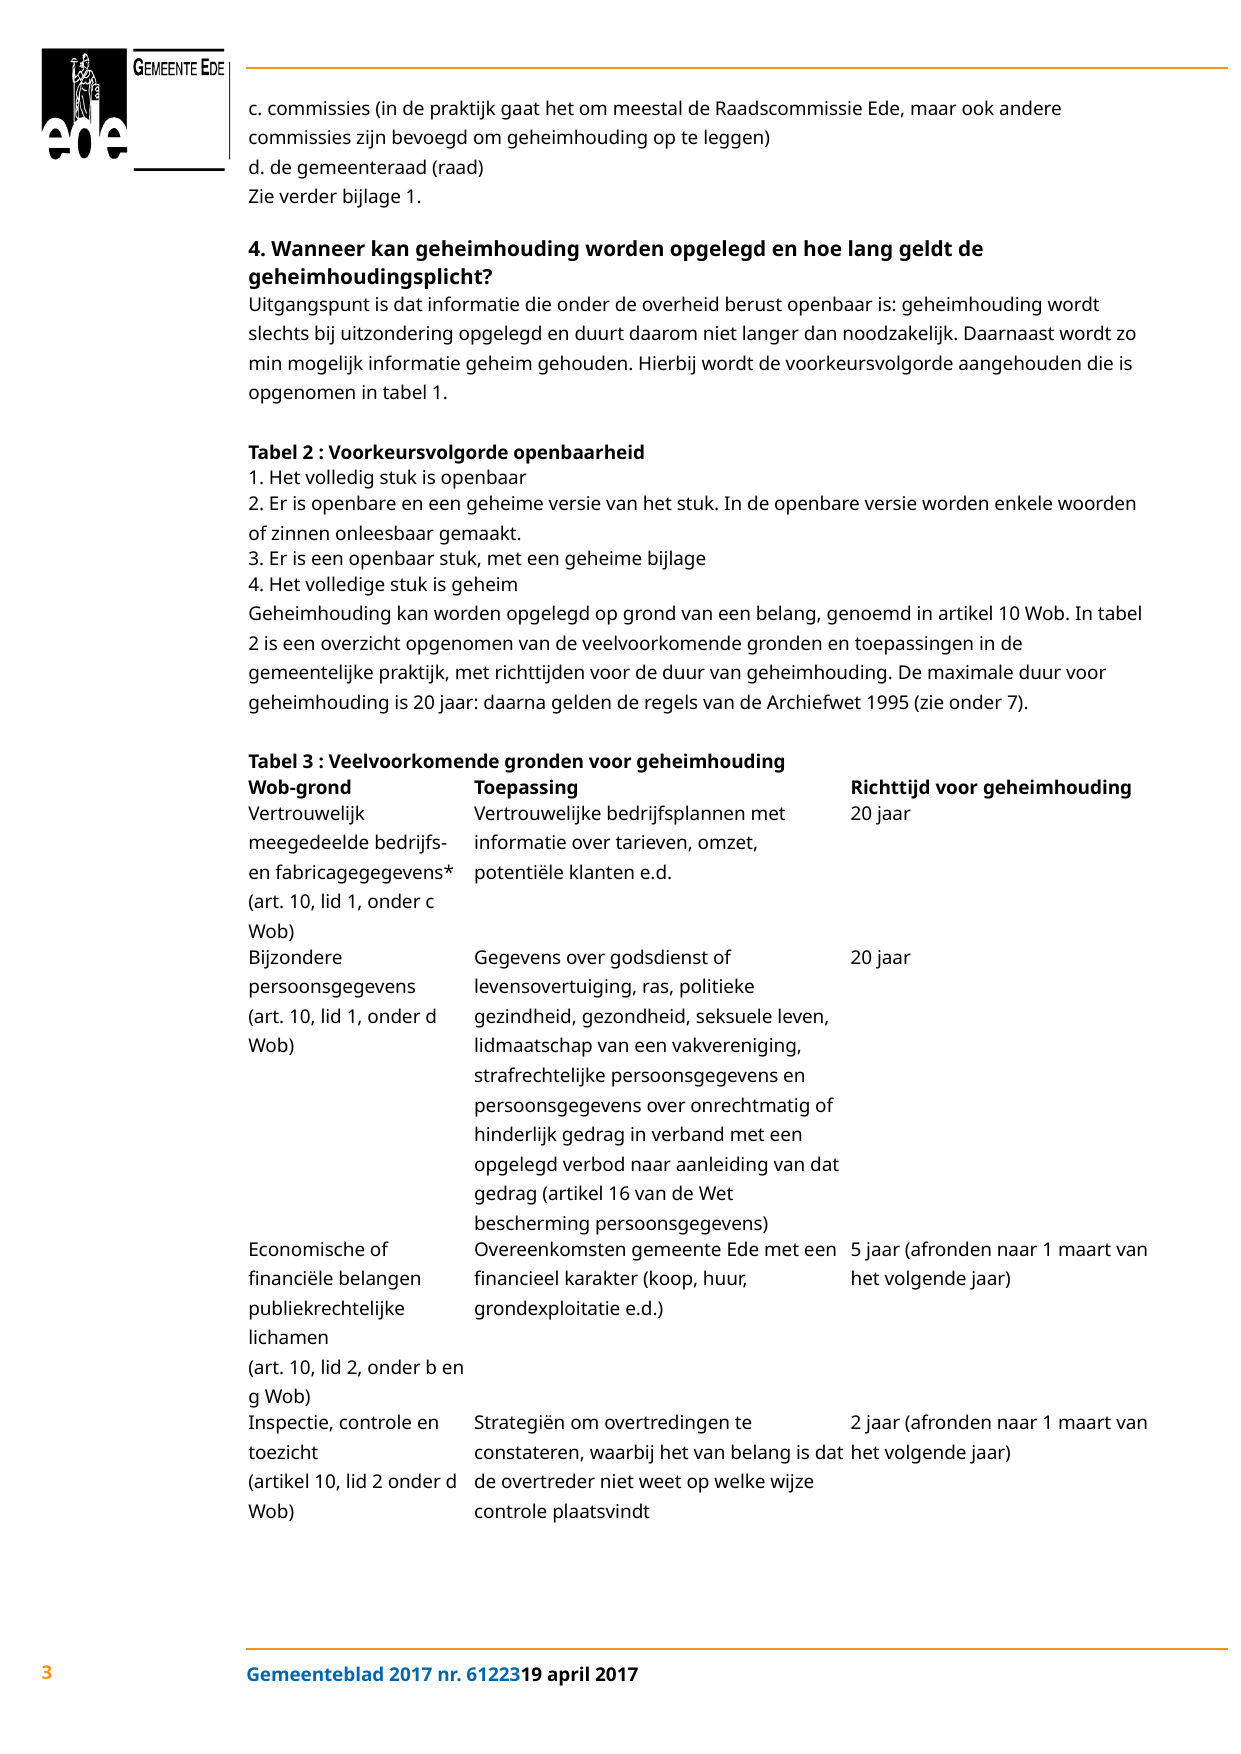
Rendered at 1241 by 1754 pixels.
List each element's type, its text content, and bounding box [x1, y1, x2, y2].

text Geheimhouding kan worden opgelegd op grond van een belang, genoemd in artikel 10 Wob. In tabel 2 is een overzicht opgenomen van de veelvoorkomende gronden en toepassingen in de gemeentelijke praktijk, met richttijden voor de duur van geheimhouding. De maximale duur voor geheimhouding is 20 jaar: daarna gelden de regels van de Archiefwet 1995 (zie onder 7). [248, 600, 1152, 715]
table_cell Toepassing [474, 774, 850, 800]
table_cell Bijzondere persoonsgegevens (art. 10, lid 1, onder d Wob) [248, 944, 474, 1236]
text Zie verder bijlage 1. [248, 183, 1152, 209]
table_cell Vertrouwelijke bedrijfsplannen met informatie over tarieven, omzet, potentiële klanten e.d. [474, 800, 850, 944]
table_cell Inspectie, controle en toezicht (artikel 10, lid 2 onder d Wob) [248, 1410, 474, 1524]
table_cell Overeenkomsten gemeente Ede met een financieel karakter (koop, huur, grondexploitatie e.d.) [474, 1236, 850, 1409]
table_cell Vertrouwelijk meegedeelde bedrijfs- en fabricagegegevens* (art. 10, lid 1, onder c Wob) [248, 800, 474, 944]
table_cell 20 jaar [850, 944, 1152, 1236]
table_cell 1. Het volledig stuk is openbaar [248, 465, 1152, 490]
table_cell Economische of financiële belangen publiekrechtelijke lichamen (art. 10, lid 2, onder b en g Wob) [248, 1236, 474, 1409]
text 4. Wanneer kan geheimhouding worden opgelegd en hoe lang geldt de geheimhoudingsplicht? [248, 234, 1152, 291]
table_cell 5 jaar (afronden naar 1 maart van het volgende jaar) [850, 1236, 1152, 1409]
table_cell Gegevens over godsdienst of levensovertuiging, ras, politieke gezindheid, gezondheid, seksuele leven, lidmaatschap van een vakvereniging, strafrechtelijke persoonsgegevens en persoonsgegevens over onrechtmatig of hinderlijk gedrag in verband met een opgelegd verbod naar aanleiding van dat gedrag (artikel 16 van de Wet bescherming persoonsgegevens) [474, 944, 850, 1236]
text Uitgangspunt is dat informatie die onder de overheid berust openbaar is: geheimhouding wordt slechts bij uitzondering opgelegd en duurt daarom niet langer dan noodzakelijk. Daarnaast wordt zo min mogelijk informatie geheim gehouden. Hierbij wordt de voorkeursvolgorde aangehouden die is opgenomen in tabel 1. [248, 291, 1152, 405]
text c. commissies (in de praktijk gaat het om meestal de Raadscommissie Ede, maar ook andere commissies zijn bevoegd om geheimhouding op te leggen) [248, 95, 1152, 150]
text d. de gemeenteraad (raad) [248, 154, 1152, 180]
table_cell Strategiën om overtredingen te constateren, waarbij het van belang is dat de overtreder niet weet op welke wijze controle plaatsvindt [474, 1410, 850, 1524]
table_cell 2. Er is openbare en een geheime versie van het stuk. In de openbare versie worden enkele woorden of zinnen onleesbaar gemaakt. [248, 490, 1152, 546]
picture [41, 47, 231, 172]
table_cell Wob-grond [248, 774, 474, 800]
table_cell 2 jaar (afronden naar 1 maart van het volgende jaar) [850, 1410, 1152, 1524]
table_cell 20 jaar [850, 800, 1152, 944]
table_cell 4. Het volledige stuk is geheim [248, 571, 1152, 597]
table_cell Richttijd voor geheimhouding [850, 774, 1152, 800]
table_header Tabel 3 : Veelvoorkomende gronden voor geheimhouding [248, 748, 1152, 774]
table_cell 3. Er is een openbaar stuk, met een geheime bijlage [248, 546, 1152, 571]
table_header Tabel 2 : Voorkeursvolgorde openbaarheid [248, 439, 1152, 464]
